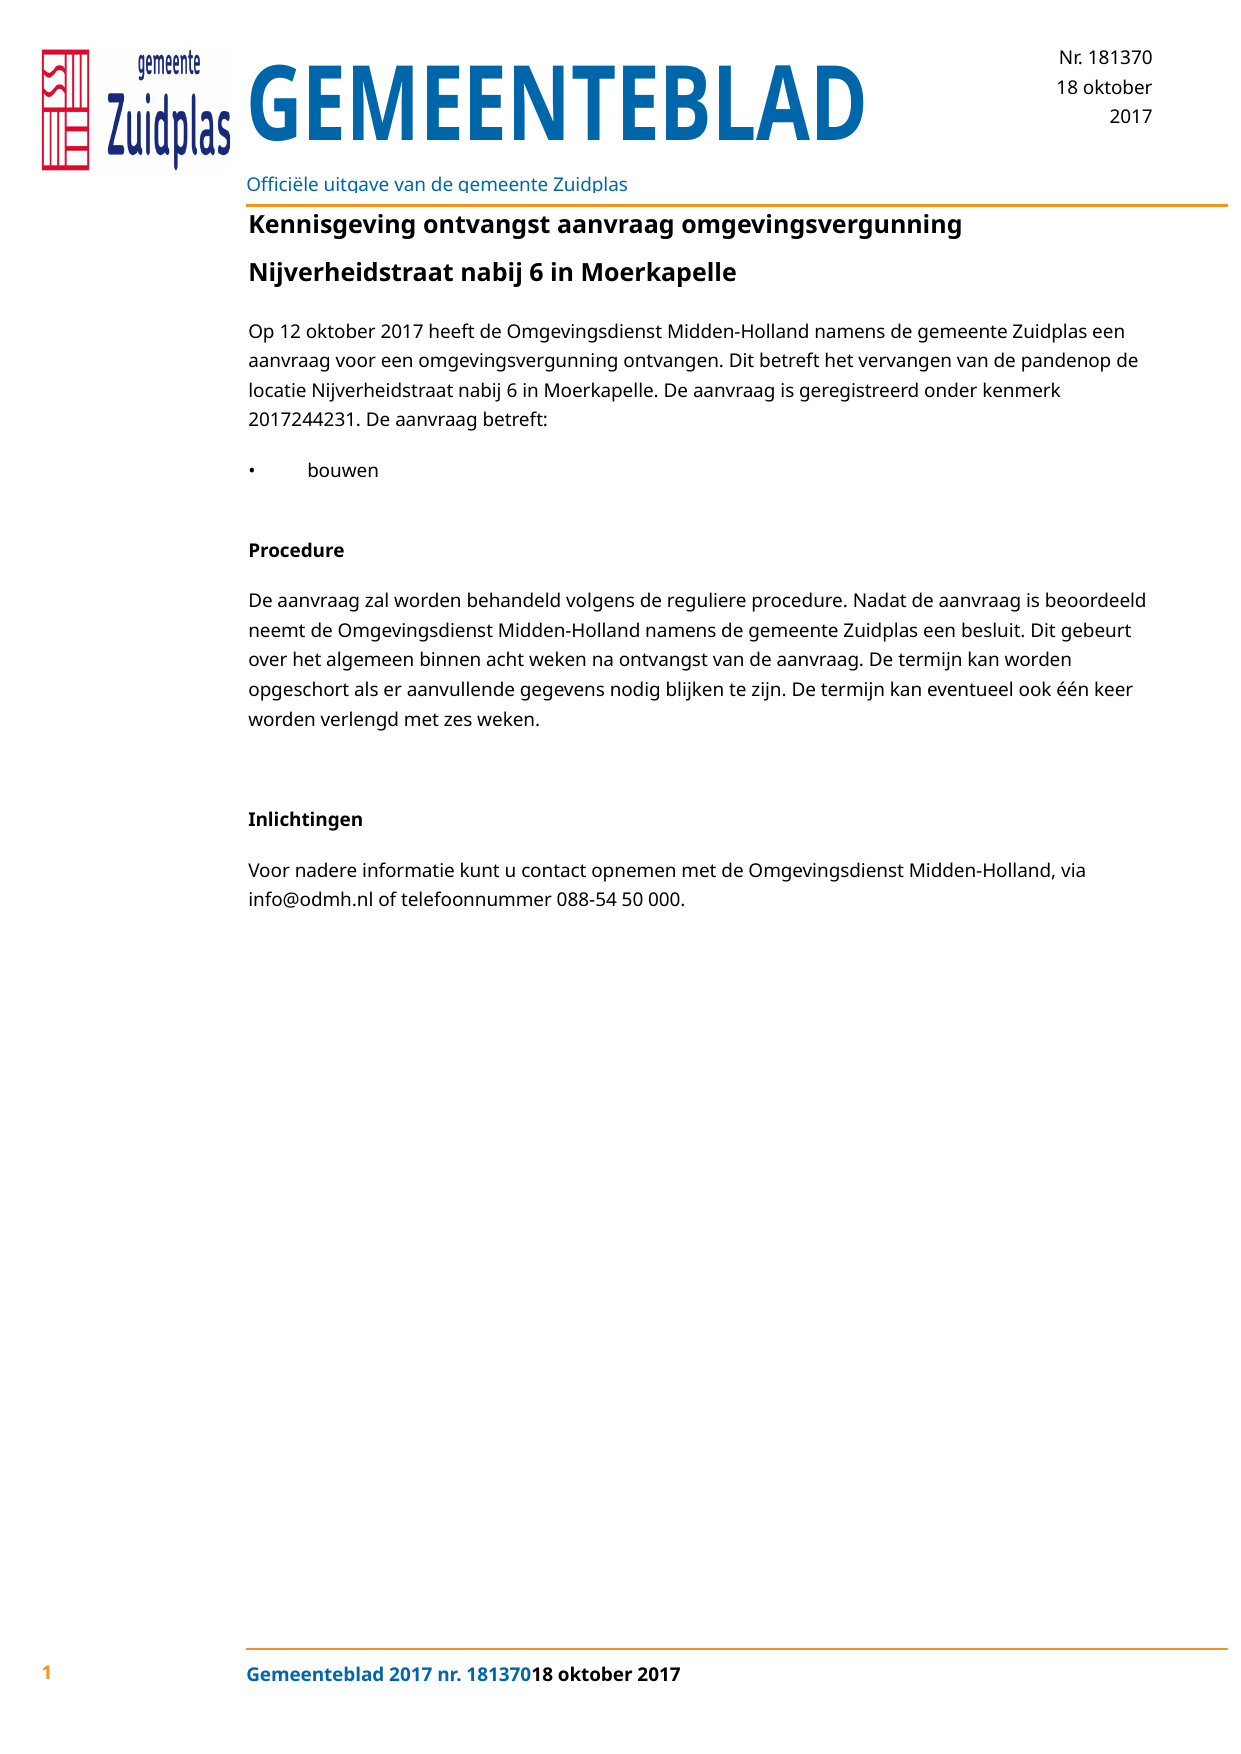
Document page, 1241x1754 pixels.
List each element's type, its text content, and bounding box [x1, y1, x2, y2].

text Op 12 oktober 2017 heeft de Omgevingsdienst Midden-Holland namens de gemeente Zuidplas een aanvraag voor een omgevingsvergunning ontvangen. Dit betreft het vervangen van de pandenop de locatie Nijverheidstraat nabij 6 in Moerkapelle. De aanvraag is geregistreerd onder kenmerk 2017244231. De aanvraag betreft: [248, 318, 1152, 432]
picture [41, 47, 231, 172]
text Kennisgeving ontvangst aanvraag omgevingsvergunning Nijverheidstraat nabij 6 in Moerkapelle [248, 207, 1152, 288]
text Voor nadere informatie kunt u contact opnemen met de Omgevingsdienst Midden-Holland, via info@odmh.nl of telefoonnummer 088-54 50 000. [248, 857, 1152, 912]
text Inlichtingen [248, 807, 1152, 832]
text De aanvraag zal worden behandeld volgens de reguliere procedure. Nadat de aanvraag is beoordeeld neemt de Omgevingsdienst Midden-Holland namens de gemeente Zuidplas een besluit. Dit gebeurt over het algemeen binnen acht weken na ontvangst van de aanvraag. De termijn kan worden opgeschort als er aanvullende gegevens nodig blijken te zijn. De termijn kan eventueel ook één keer worden verlengd met zes weken. [248, 587, 1152, 732]
text Procedure [248, 537, 1152, 563]
list bouwen [248, 457, 1152, 483]
